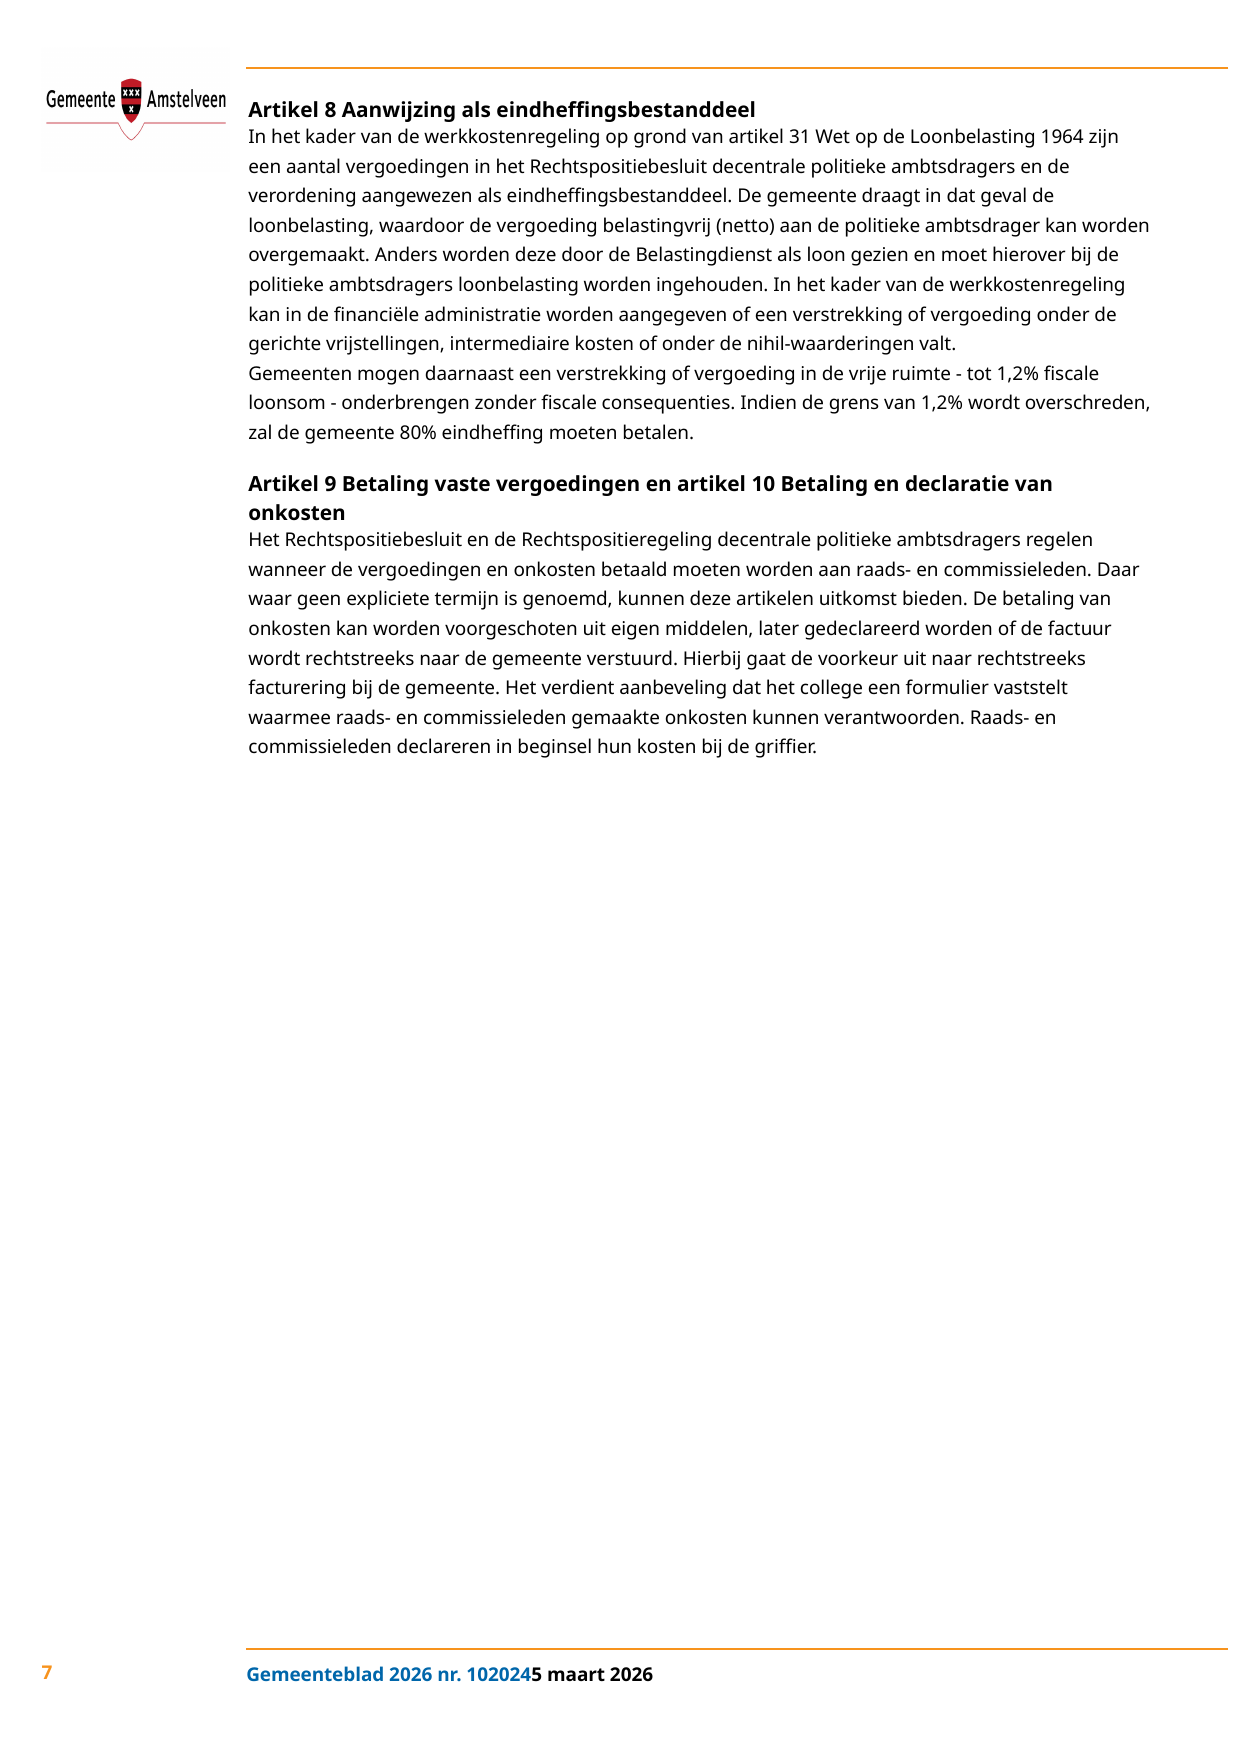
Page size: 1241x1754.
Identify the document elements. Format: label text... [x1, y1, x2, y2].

text Gemeenten mogen daarnaast een verstrekking of vergoeding in de vrije ruimte - tot 1,2% fiscale loonsom - onderbrengen zonder fiscale consequenties. Indien de grens van 1,2% wordt overschreden, zal de gemeente 80% eindheffing moeten betalen. [248, 360, 1152, 445]
text Artikel 9 Betaling vaste vergoedingen en artikel 10 Betaling en declaratie van onkosten [248, 469, 1152, 526]
text In het kader van de werkkostenregeling op grond van artikel 31 Wet op de Loonbelasting 1964 zijn een aantal vergoedingen in het Rechtspositiebesluit decentrale politieke ambtsdragers en de verordening aangewezen als eindheffingsbestanddeel. De gemeente draagt in dat geval de loonbelasting, waardoor de vergoeding belastingvrij (netto) aan de politieke ambtsdrager kan worden overgemaakt. Anders worden deze door de Belastingdienst als loon gezien en moet hierover bij de politieke ambtsdragers loonbelasting worden ingehouden. In het kader van de werkkostenregeling kan in de financiële administratie worden aangegeven of een verstrekking of vergoeding onder de gerichte vrijstellingen, intermediaire kosten of onder de nihil-waarderingen valt. [248, 123, 1152, 356]
picture [41, 47, 231, 172]
text Het Rechtspositiebesluit en de Rechtspositieregeling decentrale politieke ambtsdragers regelen wanneer de vergoedingen en onkosten betaald moeten worden aan raads- en commissieleden. Daar waar geen expliciete termijn is genoemd, kunnen deze artikelen uitkomst bieden. De betaling van onkosten kan worden voorgeschoten uit eigen middelen, later gedeclareerd worden of de factuur wordt rechtstreeks naar de gemeente verstuurd. Hierbij gaat de voorkeur uit naar rechtstreeks facturering bij de gemeente. Het verdient aanbeveling dat het college een formulier vaststelt waarmee raads- en commissieleden gemaakte onkosten kunnen verantwoorden. Raads- en commissieleden declareren in beginsel hun kosten bij de griffier. [248, 526, 1152, 759]
text Artikel 8 Aanwijzing als eindheffingsbestanddeel [248, 95, 1152, 123]
